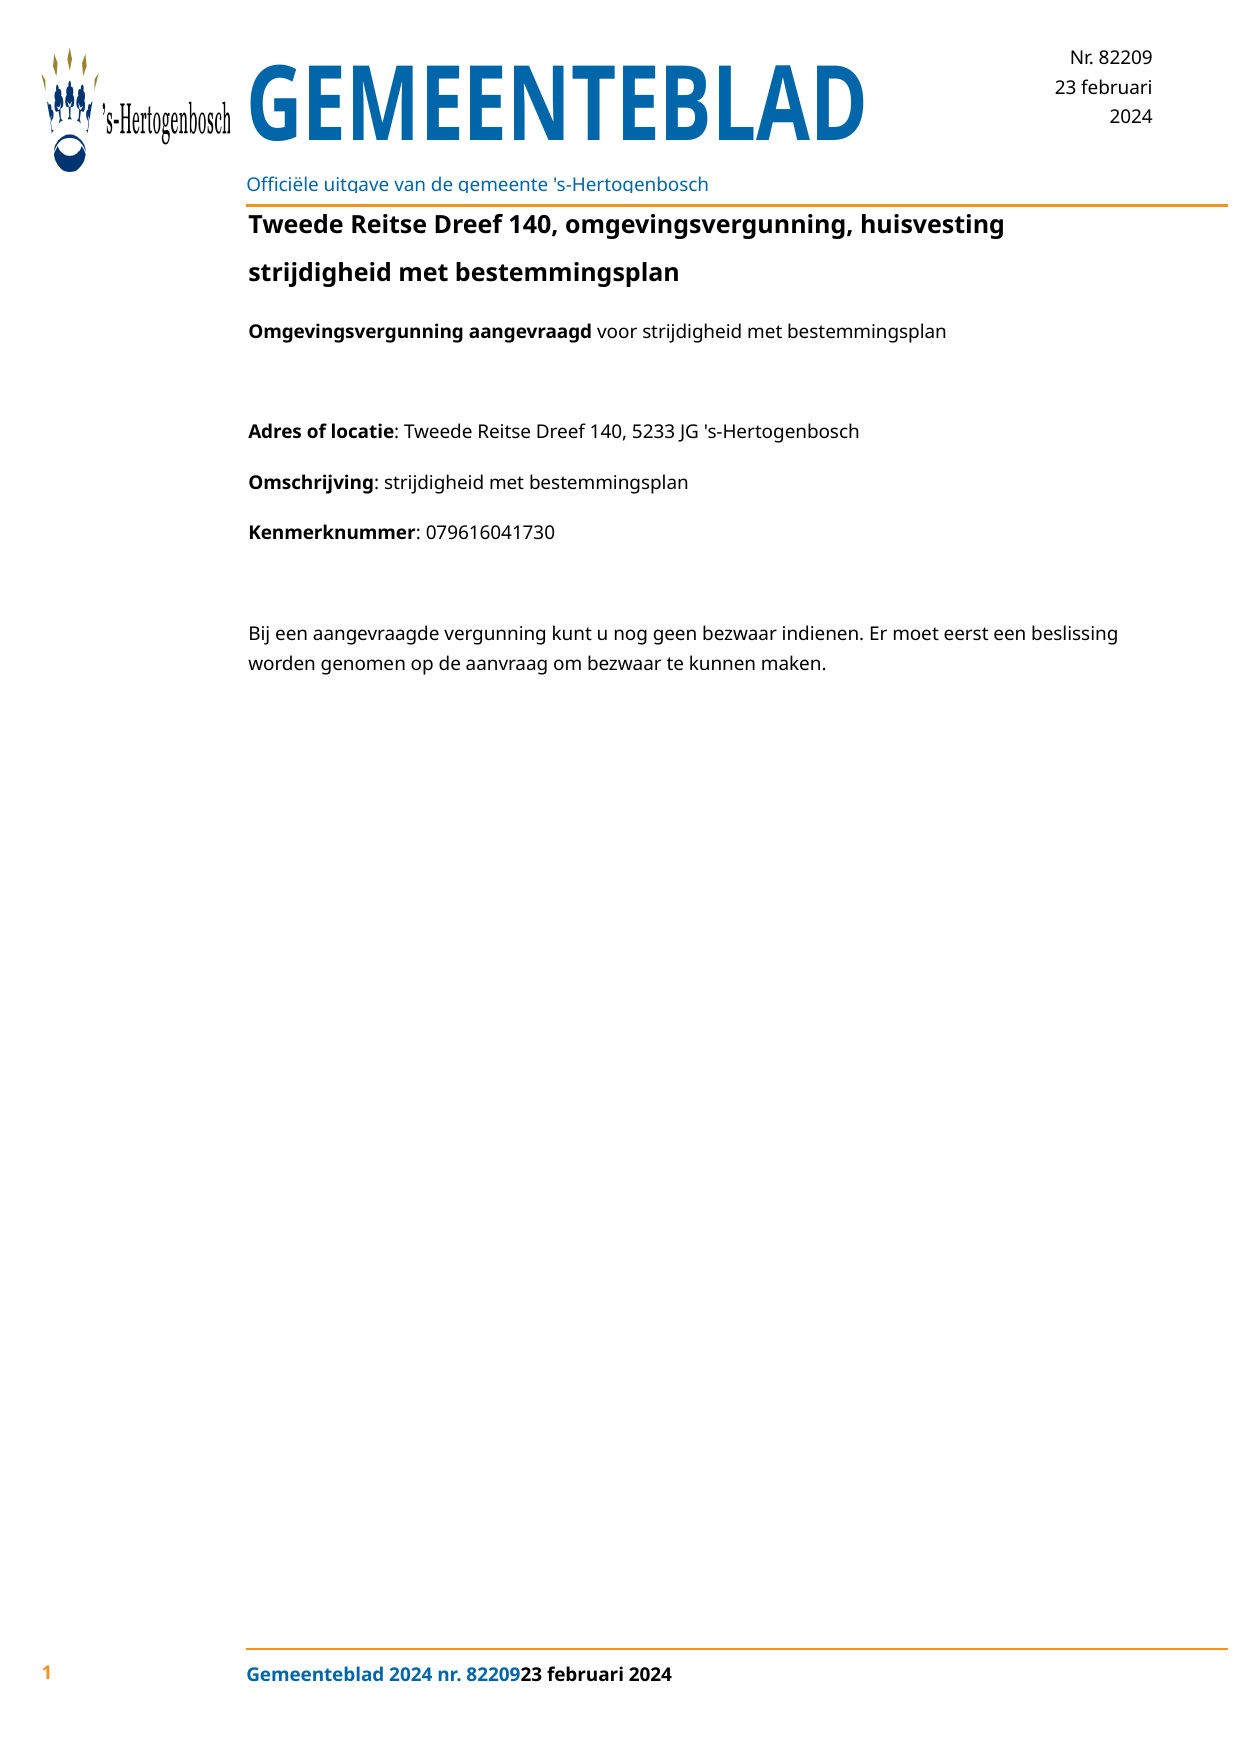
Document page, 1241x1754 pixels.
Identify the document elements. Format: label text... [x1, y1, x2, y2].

text Kenmerknummer: 079616041730 [248, 519, 1152, 545]
text Tweede Reitse Dreef 140, omgevingsvergunning, huisvesting strijdigheid met bestemmingsplan [248, 207, 1152, 288]
picture [41, 47, 231, 172]
text Bij een aangevraagde vergunning kunt u nog geen bezwaar indienen. Er moet eerst een beslissing worden genomen op de aanvraag om bezwaar te kunnen maken. [248, 620, 1152, 676]
text Adres of locatie: Tweede Reitse Dreef 140, 5233 JG 's-Hertogenbosch [248, 419, 1152, 444]
text Omgevingsvergunning aangevraagd voor strijdigheid met bestemmingsplan [248, 318, 1152, 344]
text Omschrijving: strijdigheid met bestemmingsplan [248, 469, 1152, 495]
